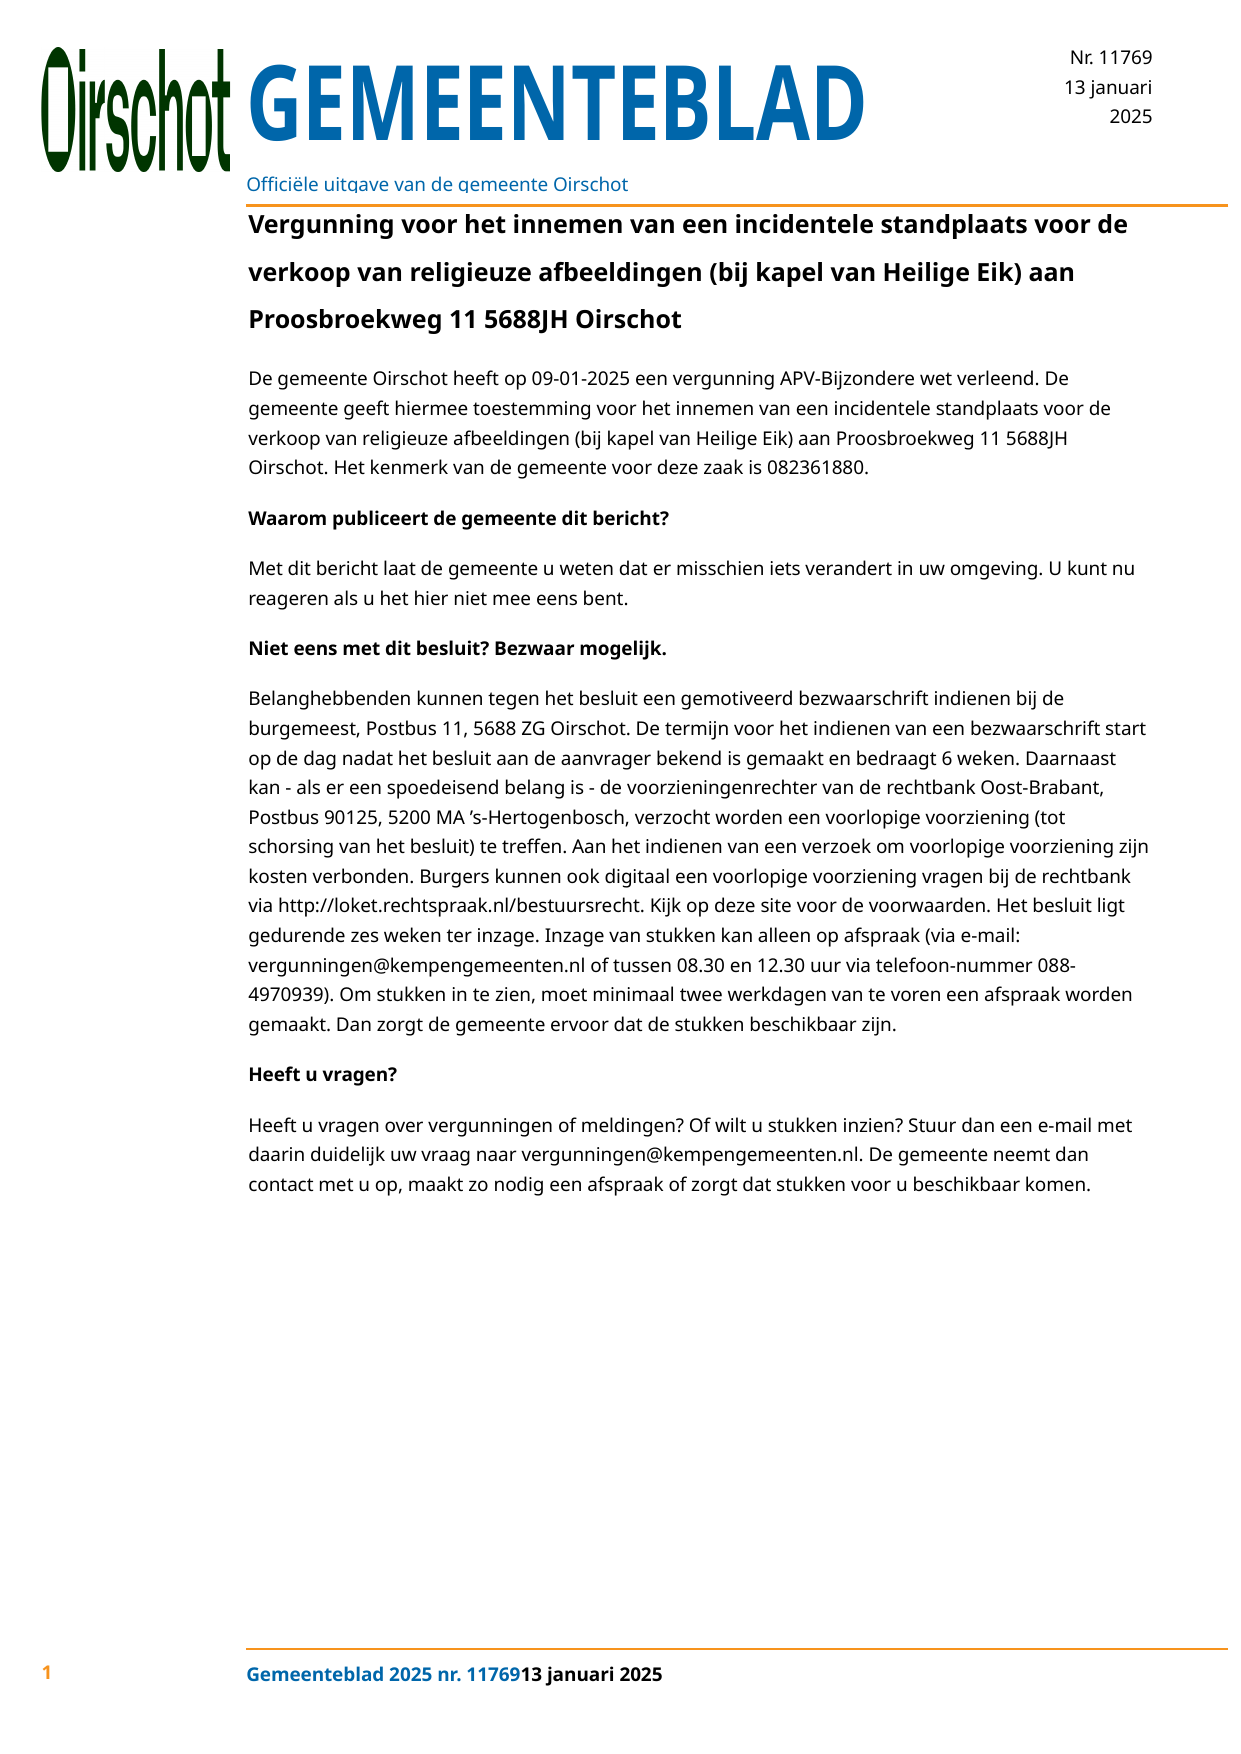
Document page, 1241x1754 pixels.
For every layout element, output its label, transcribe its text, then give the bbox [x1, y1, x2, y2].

text Vergunning voor het innemen van een incidentele standplaats voor de verkoop van religieuze afbeeldingen (bij kapel van Heilige Eik) aan Proosbroekweg 11 5688JH Oirschot [248, 207, 1152, 336]
picture [41, 47, 231, 172]
text De gemeente Oirschot heeft op 09-01-2025 een vergunning APV-Bijzondere wet verleend. De gemeente geeft hiermee toestemming voor het innemen van een incidentele standplaats voor de verkoop van religieuze afbeeldingen (bij kapel van Heilige Eik) aan Proosbroekweg 11 5688JH Oirschot. Het kenmerk van de gemeente voor deze zaak is 082361880. [248, 366, 1152, 480]
text Heeft u vragen? [248, 1061, 1152, 1087]
text Niet eens met dit besluit? Bezwaar mogelijk. [248, 635, 1152, 661]
text Belanghebbenden kunnen tegen het besluit een gemotiveerd bezwaarschrift indienen bij de burgemeest, Postbus 11, 5688 ZG Oirschot. De termijn voor het indienen van een bezwaarschrift start op de dag nadat het besluit aan de aanvrager bekend is gemaakt en bedraagt 6 weken. Daarnaast kan - als er een spoedeisend belang is - de voorzieningenrechter van de rechtbank Oost-Brabant, Postbus 90125, 5200 MA ’s-Hertogenbosch, verzocht worden een voorlopige voorziening (tot schorsing van het besluit) te treffen. Aan het indienen van een verzoek om voorlopige voorziening zijn kosten verbonden. Burgers kunnen ook digitaal een voorlopige voorziening vragen bij de rechtbank via http://loket.rechtspraak.nl/bestuursrecht. Kijk op deze site voor de voorwaarden. Het besluit ligt gedurende zes weken ter inzage. Inzage van stukken kan alleen op afspraak (via e-mail: vergunningen@kempengemeenten.nl of tussen 08.30 en 12.30 uur via telefoon-nummer 088-4970939). Om stukken in te zien, moet minimaal twee werkdagen van te voren een afspraak worden gemaakt. Dan zorgt de gemeente ervoor dat de stukken beschikbaar zijn. [248, 686, 1152, 1037]
text Waarom publiceert de gemeente dit bericht? [248, 505, 1152, 530]
text Heeft u vragen over vergunningen of meldingen? Of wilt u stukken inzien? Stuur dan een e-mail met daarin duidelijk uw vraag naar vergunningen@kempengemeenten.nl. De gemeente neemt dan contact met u op, maakt zo nodig een afspraak of zorgt dat stukken voor u beschikbaar komen. [248, 1112, 1152, 1197]
text Met dit bericht laat de gemeente u weten dat er misschien iets verandert in uw omgeving. U kunt nu reageren als u het hier niet mee eens bent. [248, 555, 1152, 610]
